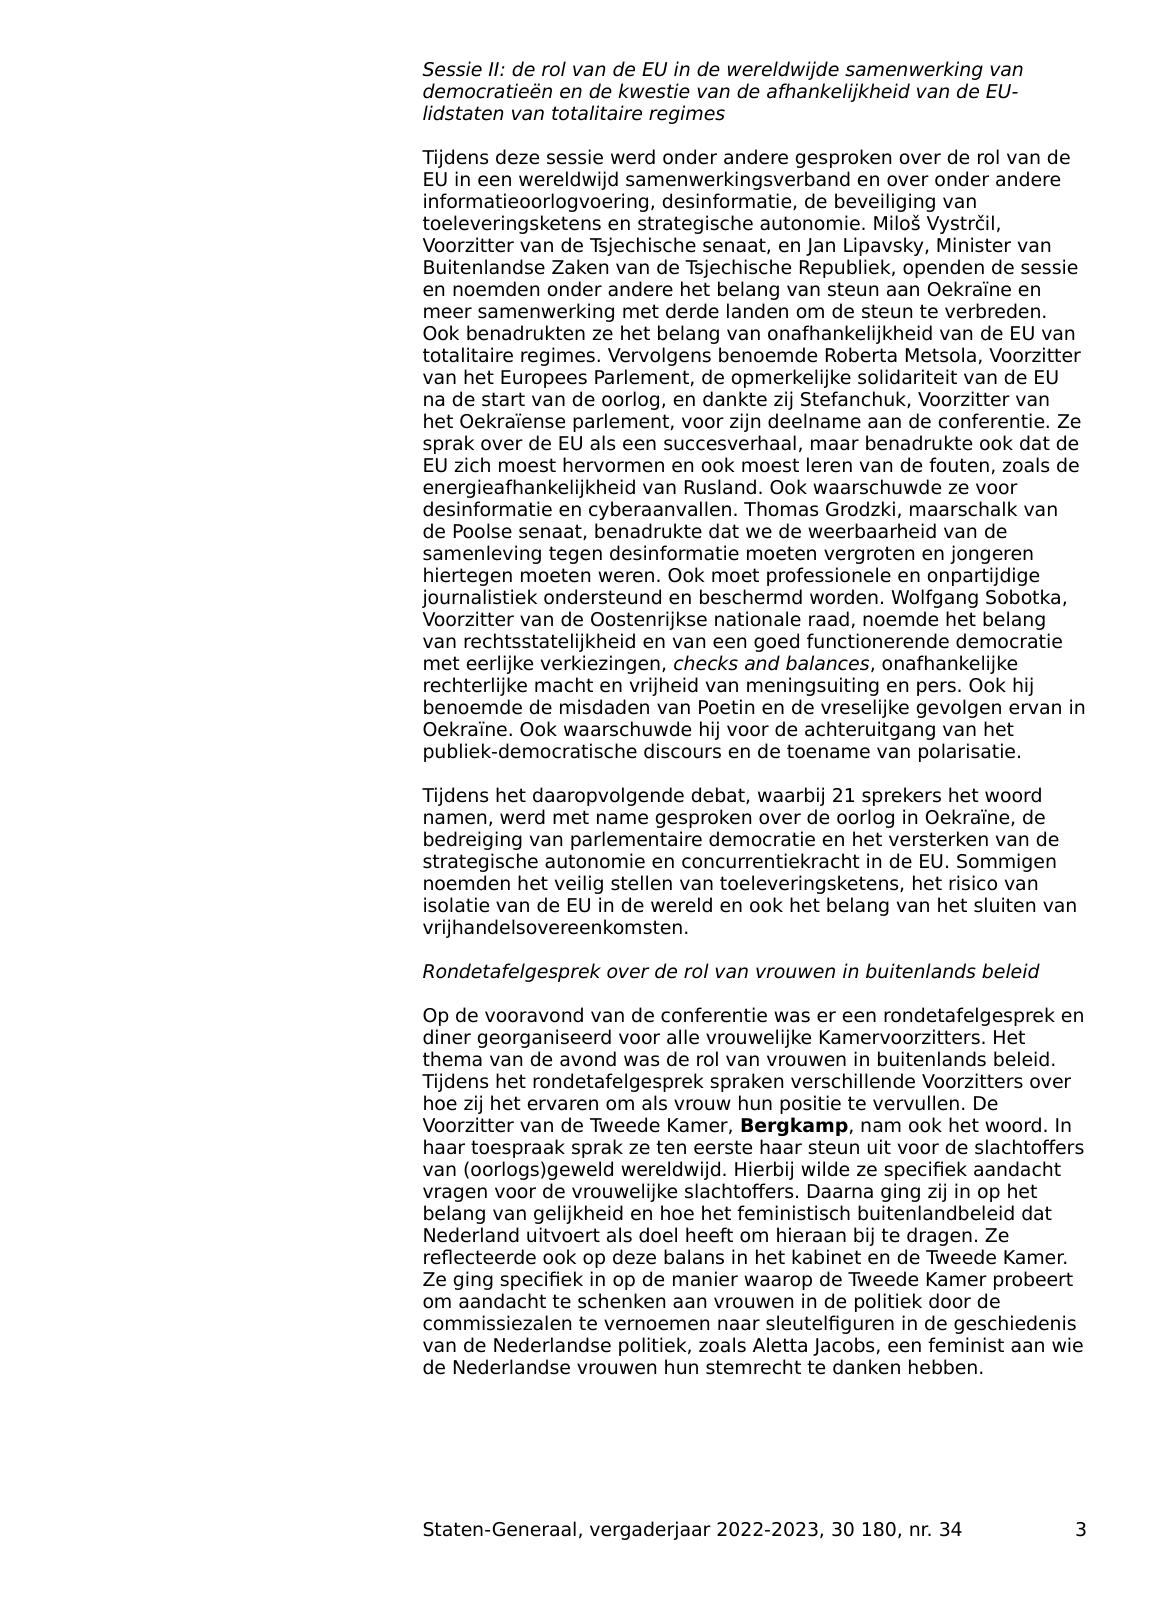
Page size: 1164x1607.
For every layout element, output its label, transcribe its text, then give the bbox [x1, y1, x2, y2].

text Op de vooravond van de conferentie was er een rondetafelgesprek en diner georganiseerd voor alle vrouwelijke Kamervoorzitters. Het thema van de avond was de rol van vrouwen in buitenlands beleid. Tijdens het rondetafelgesprek spraken verschillende Voorzitters over hoe zij het ervaren om als vrouw hun positie te vervullen. De Voorzitter van de Tweede Kamer, Bergkamp, nam ook het woord. In haar toespraak sprak ze ten eerste haar steun uit voor de slachtoffers van (oorlogs)geweld wereldwijd. Hierbij wilde ze specifiek aandacht vragen voor de vrouwelijke slachtoffers. Daarna ging zij in op het belang van gelijkheid en hoe het feministisch buitenlandbeleid dat Nederland uitvoert als doel heeft om hieraan bij te dragen. Ze reflecteerde ook op deze balans in het kabinet en de Tweede Kamer. Ze ging specifiek in op de manier waarop de Tweede Kamer probeert om aandacht te schenken aan vrouwen in de politiek door de commissiezalen te vernoemen naar sleutelfiguren in de geschiedenis van de Nederlandse politiek, zoals Aletta Jacobs, een feminist aan wie de Nederlandse vrouwen hun stemrecht te danken hebben. [422, 1005, 1087, 1379]
text Tijdens het daaropvolgende debat, waarbij 21 sprekers het woord namen, werd met name gesproken over de oorlog in Oekraïne, de bedreiging van parlementaire democratie en het versterken van de strategische autonomie en concurrentiekracht in de EU. Sommigen noemden het veilig stellen van toeleveringsketens, het risico van isolatie van de EU in de wereld en ook het belang van het sluiten van vrijhandelsovereenkomsten. [422, 785, 1087, 939]
subtitle Sessie II: de rol van de EU in de wereldwijde samenwerking van democratieën en de kwestie van de afhankelijkheid van de EU-lidstaten van totalitaire regimes [422, 59, 1087, 125]
text Tijdens deze sessie werd onder andere gesproken over de rol van de EU in een wereldwijd samenwerkingsverband en over onder andere informatieoorlogvoering, desinformatie, de beveiliging van toeleveringsketens en strategische autonomie. Miloš Vystrčil, Voorzitter van de Tsjechische senaat, en Jan Lipavsky, Minister van Buitenlandse Zaken van de Tsjechische Republiek, openden de sessie en noemden onder andere het belang van steun aan Oekraïne en meer samenwerking met derde landen om de steun te verbreden. Ook benadrukten ze het belang van onafhankelijkheid van de EU van totalitaire regimes. Vervolgens benoemde Roberta Metsola, Voorzitter van het Europees Parlement, de opmerkelijke solidariteit van de EU na de start van de oorlog, en dankte zij Stefanchuk, Voorzitter van het Oekraïense parlement, voor zijn deelname aan de conferentie. Ze sprak over de EU als een succesverhaal, maar benadrukte ook dat de EU zich moest hervormen en ook moest leren van de fouten, zoals de energieafhankelijkheid van Rusland. Ook waarschuwde ze voor desinformatie en cyberaanvallen. Thomas Grodzki, maarschalk van de Poolse senaat, benadrukte dat we de weerbaarheid van de samenleving tegen desinformatie moeten vergroten en jongeren hiertegen moeten weren. Ook moet professionele en onpartijdige journalistiek ondersteund en beschermd worden. Wolfgang Sobotka, Voorzitter van de Oostenrijkse nationale raad, noemde het belang van rechtsstatelijkheid en van een goed functionerende democratie met eerlijke verkiezingen, checks and balances, onafhankelijke rechterlijke macht en vrijheid van meningsuiting en pers. Ook hij benoemde de misdaden van Poetin en de vreselijke gevolgen ervan in Oekraïne. Ook waarschuwde hij voor de achteruitgang van het publiek-democratische discours en de toename van polarisatie. [422, 147, 1087, 763]
subtitle Rondetafelgesprek over de rol van vrouwen in buitenlands beleid [422, 961, 1087, 983]
